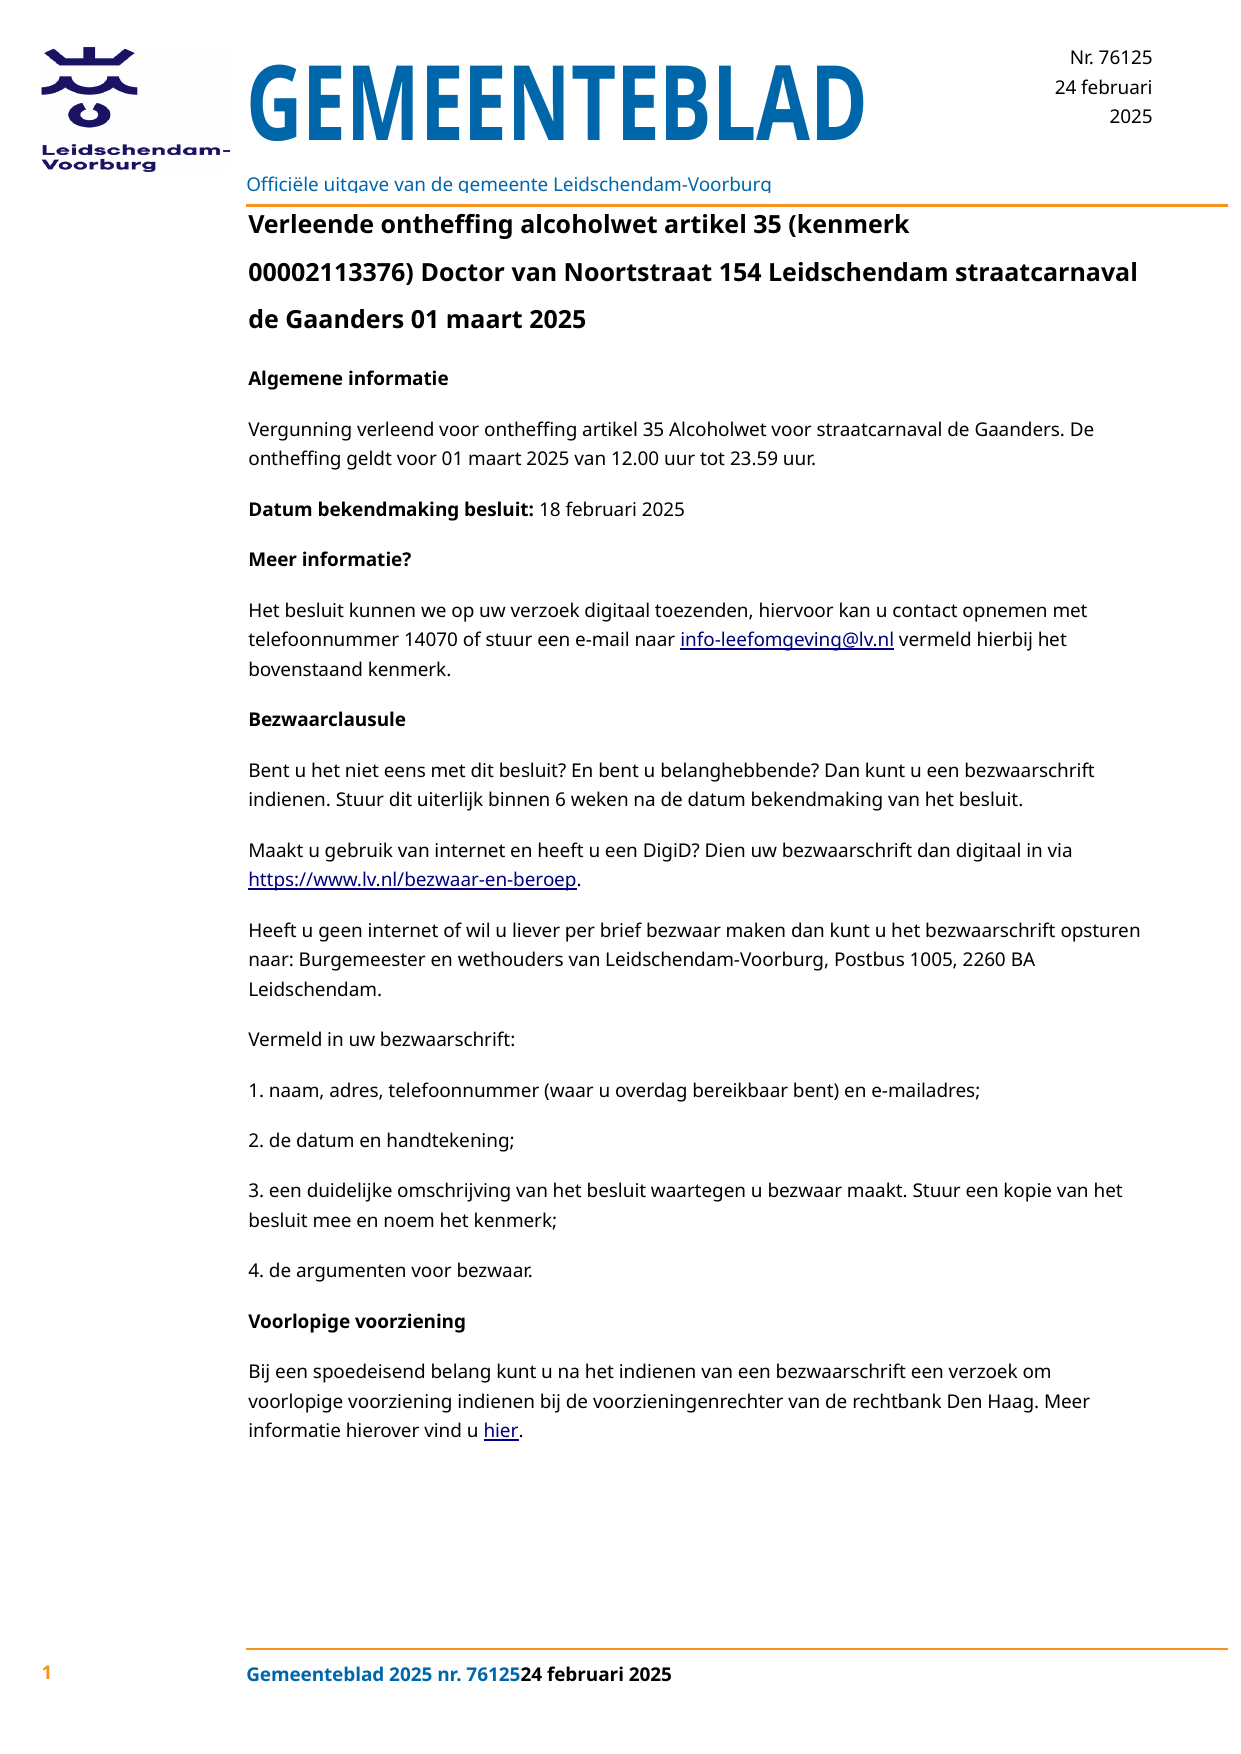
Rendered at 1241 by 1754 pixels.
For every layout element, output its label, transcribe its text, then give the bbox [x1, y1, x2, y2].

text Heeft u geen internet of wil u liever per brief bezwaar maken dan kunt u het bezwaarschrift opsturen naar: Burgemeester en wethouders van Leidschendam-Voorburg, Postbus 1005, 2260 BA Leidschendam. [248, 917, 1152, 1002]
text Bent u het niet eens met dit besluit? En bent u belanghebbende? Dan kunt u een bezwaarschrift indienen. Stuur dit uiterlijk binnen 6 weken na de datum bekendmaking van het besluit. [248, 757, 1152, 812]
text 3. een duidelijke omschrijving van het besluit waartegen u bezwaar maakt. Stuur een kopie van het besluit mee en noem het kenmerk; [248, 1178, 1152, 1233]
text 4. de argumenten voor bezwaar. [248, 1258, 1152, 1283]
text Datum bekendmaking besluit: 18 februari 2025 [248, 496, 1152, 522]
text Meer informatie? [248, 546, 1152, 572]
text 2. de datum en handtekening; [248, 1127, 1152, 1153]
picture [41, 47, 231, 172]
text 1. naam, adres, telefoonnummer (waar u overdag bereikbaar bent) en e-mailadres; [248, 1077, 1152, 1102]
text Voorlopige voorziening [248, 1308, 1152, 1334]
text Bezwaarclausule [248, 706, 1152, 732]
text Vergunning verleend voor ontheffing artikel 35 Alcoholwet voor straatcarnaval de Gaanders. De ontheffing geldt voor 01 maart 2025 van 12.00 uur tot 23.59 uur. [248, 416, 1152, 471]
text Vermeld in uw bezwaarschrift: [248, 1026, 1152, 1052]
text Algemene informatie [248, 366, 1152, 391]
text Bij een spoedeisend belang kunt u na het indienen van een bezwaarschrift een verzoek om voorlopige voorziening indienen bij de voorzieningenrechter van de rechtbank Den Haag. Meer informatie hierover vind u hier. [248, 1358, 1152, 1443]
text Verleende ontheffing alcoholwet artikel 35 (kenmerk 00002113376) Doctor van Noortstraat 154 Leidschendam straatcarnaval de Gaanders 01 maart 2025 [248, 207, 1152, 336]
text Het besluit kunnen we op uw verzoek digitaal toezenden, hiervoor kan u contact opnemen met telefoonnummer 14070 of stuur een e-mail naar info-leefomgeving@lv.nl vermeld hierbij het bovenstaand kenmerk. [248, 597, 1152, 682]
text Maakt u gebruik van internet en heeft u een DigiD? Dien uw bezwaarschrift dan digitaal in via https://www.lv.nl/bezwaar-en-beroep. [248, 837, 1152, 892]
